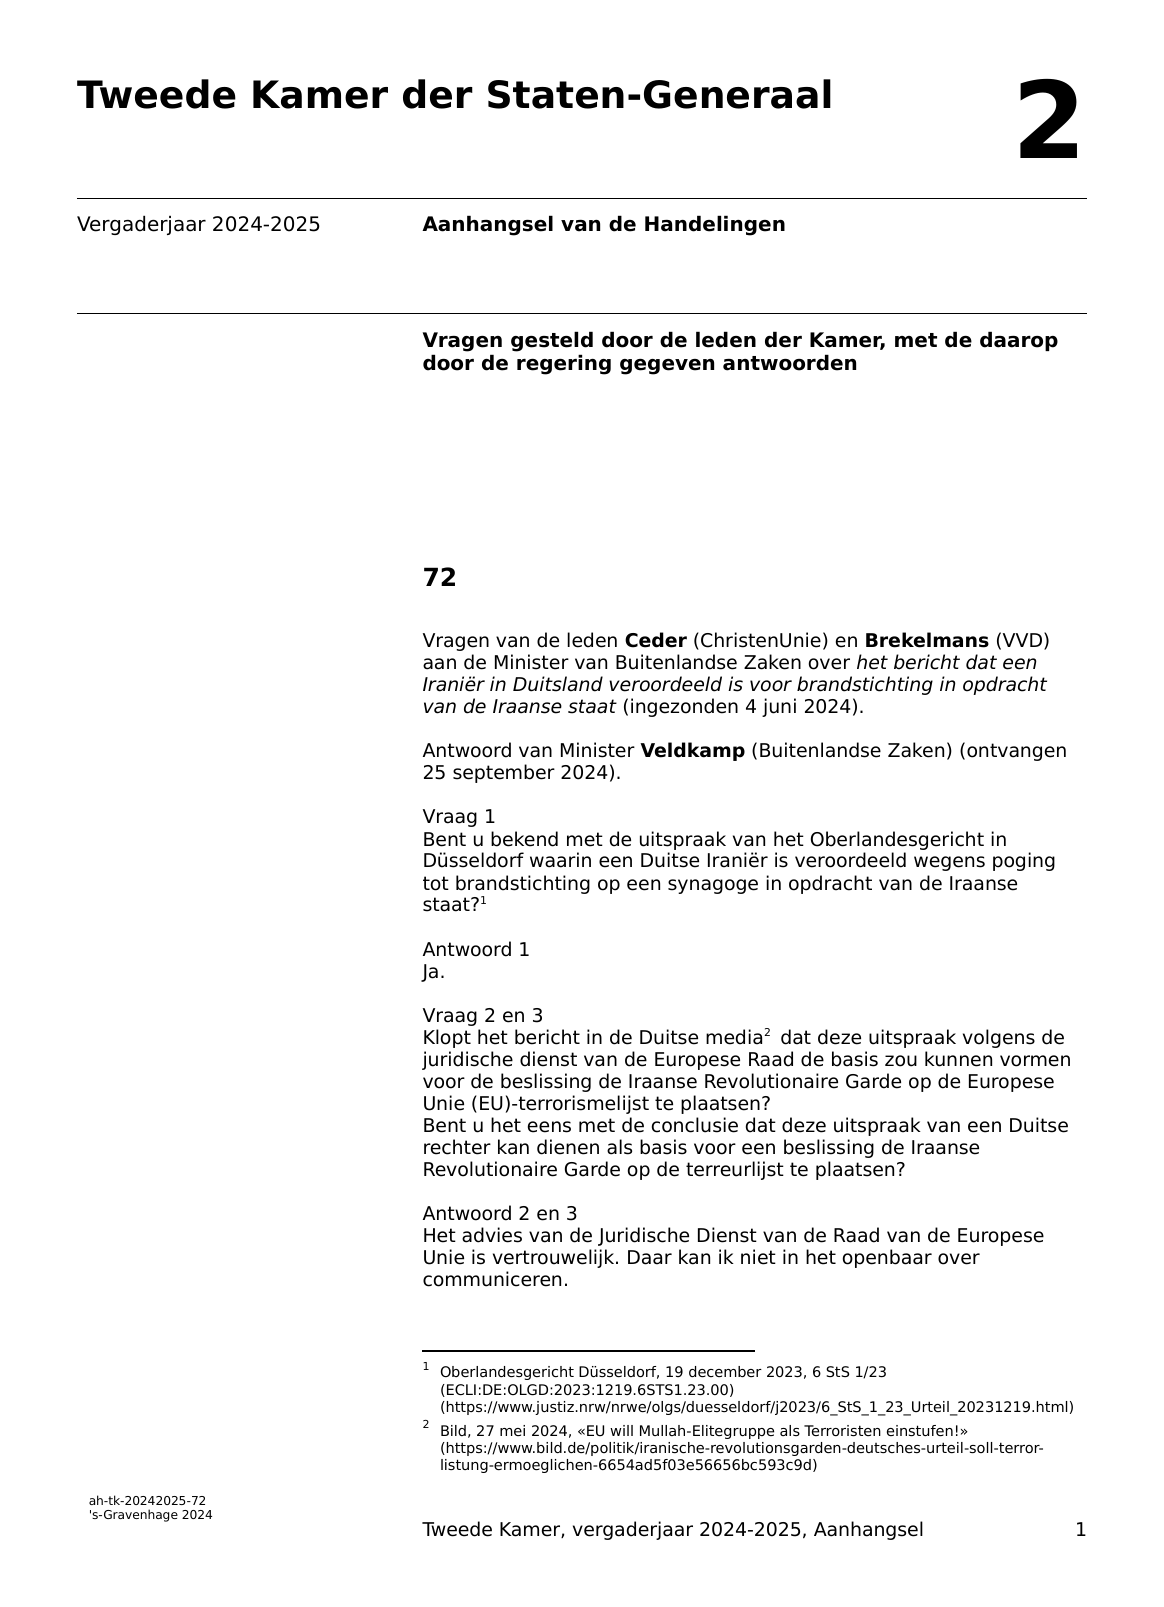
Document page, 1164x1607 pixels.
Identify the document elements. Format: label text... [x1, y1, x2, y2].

text Bent u het eens met de conclusie dat deze uitspraak van een Duitse rechter kan dienen als basis voor een beslissing de Iraanse Revolutionaire Garde op de terreurlijst te plaatsen? [422, 1114, 1087, 1181]
text ah-tk-20242025-72 [88, 1494, 323, 1508]
table_cell Vergaderjaar 2024-2025 [77, 199, 422, 313]
text Antwoord van Minister Veldkamp (Buitenlandse Zaken) (ontvangen 25 september 2024). [422, 740, 1087, 784]
text 's-Gravenhage 2024 [88, 1508, 323, 1522]
table_cell Vragen gesteld door de leden der Kamer, met de daarop door de regering gegeven antwoorden [422, 314, 1087, 375]
text Bent u bekend met de uitspraak van het Oberlandesgericht in Düsseldorf waarin een Duitse Iraniër is veroordeeld wegens poging tot brandstichting op een synagoge in opdracht van de Iraanse staat? [422, 828, 1087, 916]
text Oberlandesgericht Düsseldorf, 19 december 2023, 6 StS 1/23 (ECLI:DE:OLGD:2023:1219.6STS1.23.00) (https://www.justiz.nrw/nrwe/olgs/duesseldorf/j2023/6_StS_1_23_Urteil_20231219.html) [422, 1360, 1087, 1416]
table_header 2 [886, 59, 1087, 198]
text Antwoord 2 en 3 [422, 1203, 1087, 1225]
text 72 [422, 563, 1087, 592]
text Vragen van de leden Ceder (ChristenUnie) en Brekelmans (VVD) aan de Minister van Buitenlandse Zaken over het bericht dat een Iraniër in Duitsland veroordeeld is voor brandstichting in opdracht van de Iraanse staat (ingezonden 4 juni 2024). [422, 630, 1087, 718]
text Het advies van de Juridische Dienst van de Raad van de Europese Unie is vertrouwelijk. Daar kan ik niet in het openbaar over communiceren. [422, 1225, 1087, 1291]
table_cell Aanhangsel van de Handelingen [422, 199, 1087, 313]
table_header Tweede Kamer der Staten-Generaal [77, 59, 886, 198]
text Vraag 2 en 3 [422, 1005, 1087, 1027]
text Ja. [422, 961, 1087, 982]
table_cell [77, 314, 422, 375]
text Vraag 1 [422, 806, 1087, 828]
text Antwoord 1 [422, 938, 1087, 961]
text Klopt het bericht in de Duitse media dat deze uitspraak volgens de juridische dienst van de Europese Raad de basis zou kunnen vormen voor de beslissing de Iraanse Revolutionaire Garde op de Europese Unie (EU)-terrorismelijst te plaatsen? [422, 1027, 1087, 1114]
text Bild, 27 mei 2024, «EU will Mullah-Elitegruppe als Terroristen einstufen!» (https://www.bild.de/politik/iranische-revolutionsgarden-deutsches-urteil-soll-terror-listung-ermoeglichen-6654ad5f03e56656bc593c9d) [422, 1418, 1087, 1474]
